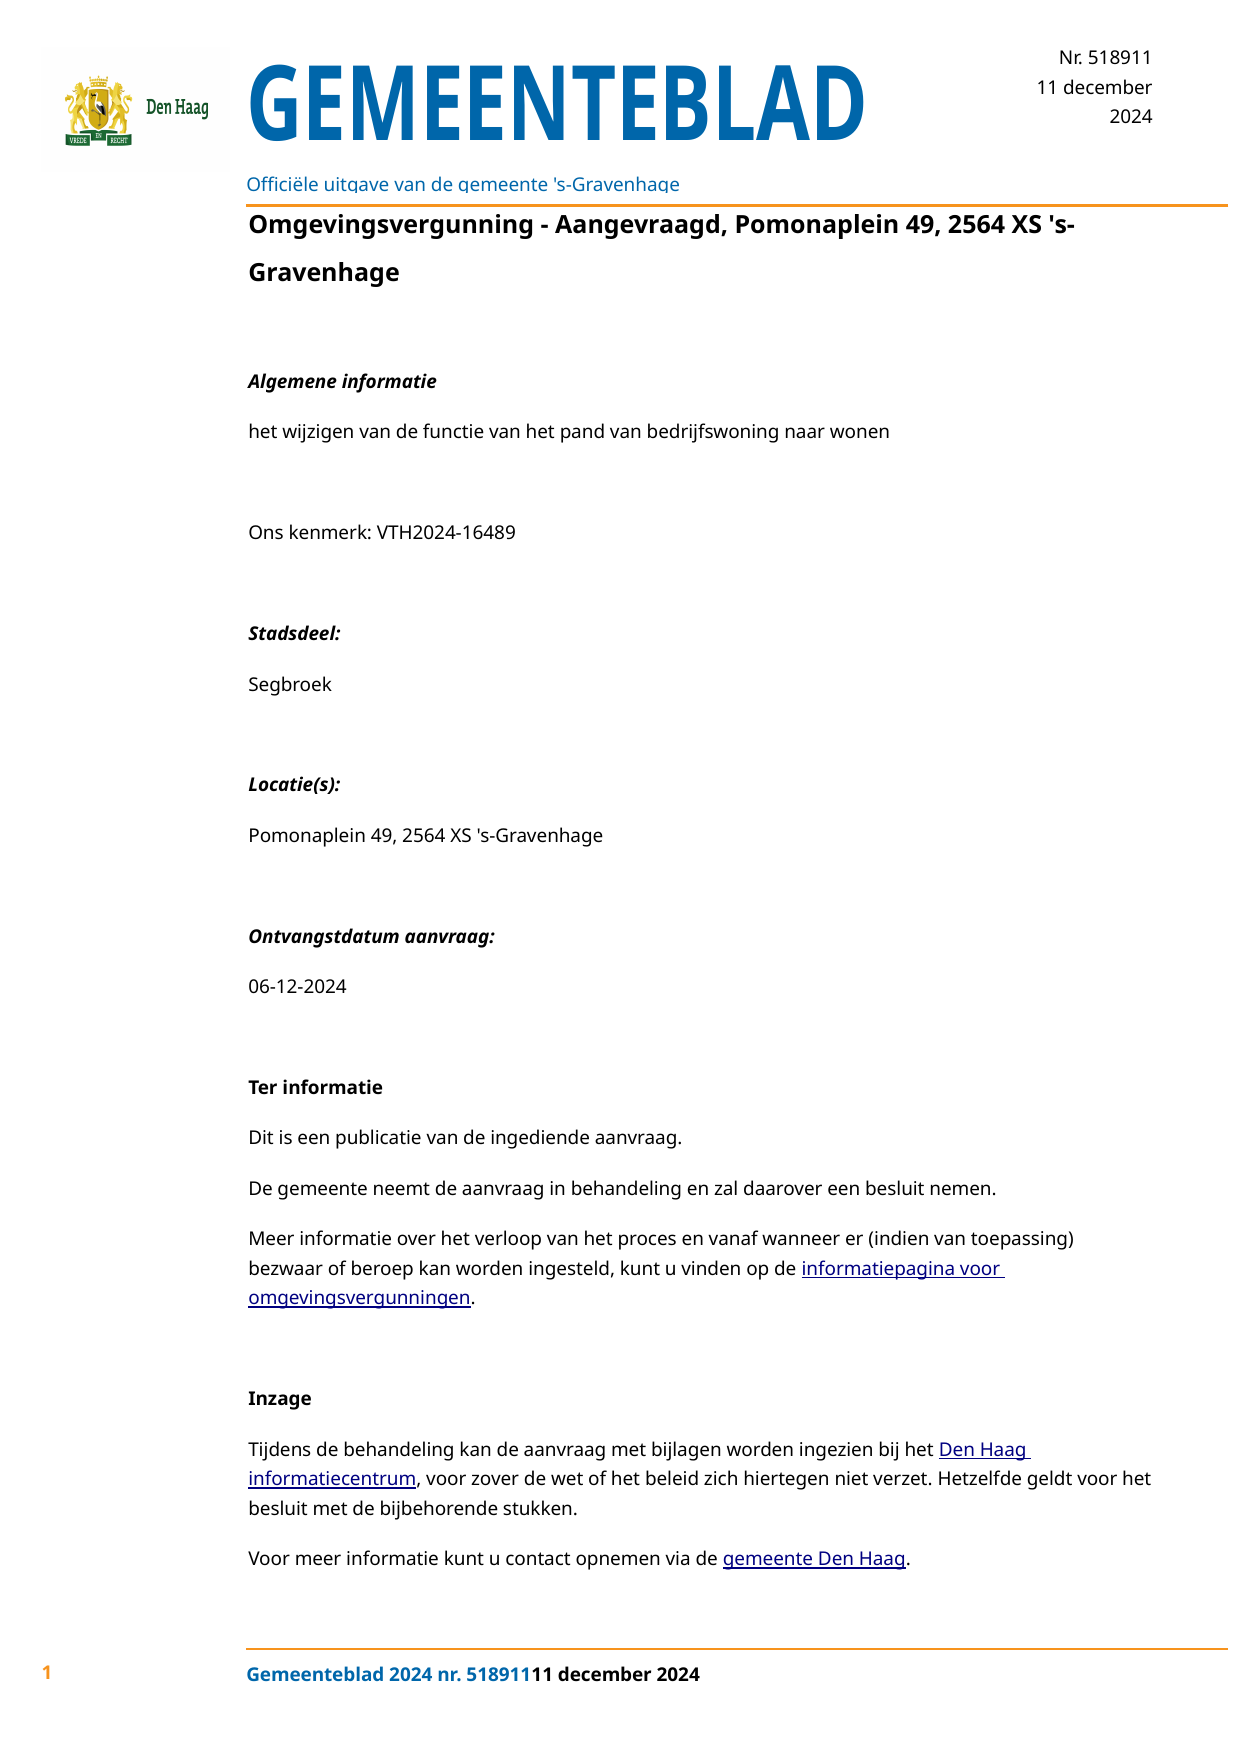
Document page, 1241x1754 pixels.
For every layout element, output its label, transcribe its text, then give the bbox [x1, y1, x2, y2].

text De gemeente neemt de aanvraag in behandeling en zal daarover een besluit nemen. [248, 1175, 1152, 1201]
text Ter informatie [248, 1074, 1152, 1100]
text Tijdens de behandeling kan de aanvraag met bijlagen worden ingezien bij het Den Haag informatiecentrum, voor zover de wet of het beleid zich hiertegen niet verzet. Hetzelfde geldt voor het besluit met de bijbehorende stukken. [248, 1436, 1152, 1521]
text Algemene informatie [248, 368, 1152, 394]
text Segbroek [248, 671, 1152, 697]
text Meer informatie over het verloop van het proces en vanaf wanneer er (indien van toepassing) bezwaar of beroep kan worden ingesteld, kunt u vinden op de informatiepagina voor omgevingsvergunningen. [248, 1225, 1152, 1310]
text Ontvangstdatum aanvraag: [248, 923, 1152, 949]
text 06-12-2024 [248, 973, 1152, 999]
text Dit is een publicatie van de ingediende aanvraag. [248, 1124, 1152, 1150]
text Pomonaplein 49, 2564 XS 's-Gravenhage [248, 822, 1152, 848]
text Voor meer informatie kunt u contact opnemen via de gemeente Den Haag. [248, 1545, 1152, 1571]
text Omgevingsvergunning - Aangevraagd, Pomonaplein 49, 2564 XS 's-Gravenhage [248, 207, 1152, 288]
text Stadsdeel: [248, 620, 1152, 646]
text Ons kenmerk: VTH2024-16489 [248, 519, 1152, 545]
text Locatie(s): [248, 772, 1152, 797]
text Inzage [248, 1385, 1152, 1411]
text het wijzigen van de functie van het pand van bedrijfswoning naar wonen [248, 419, 1152, 444]
picture [41, 47, 231, 172]
